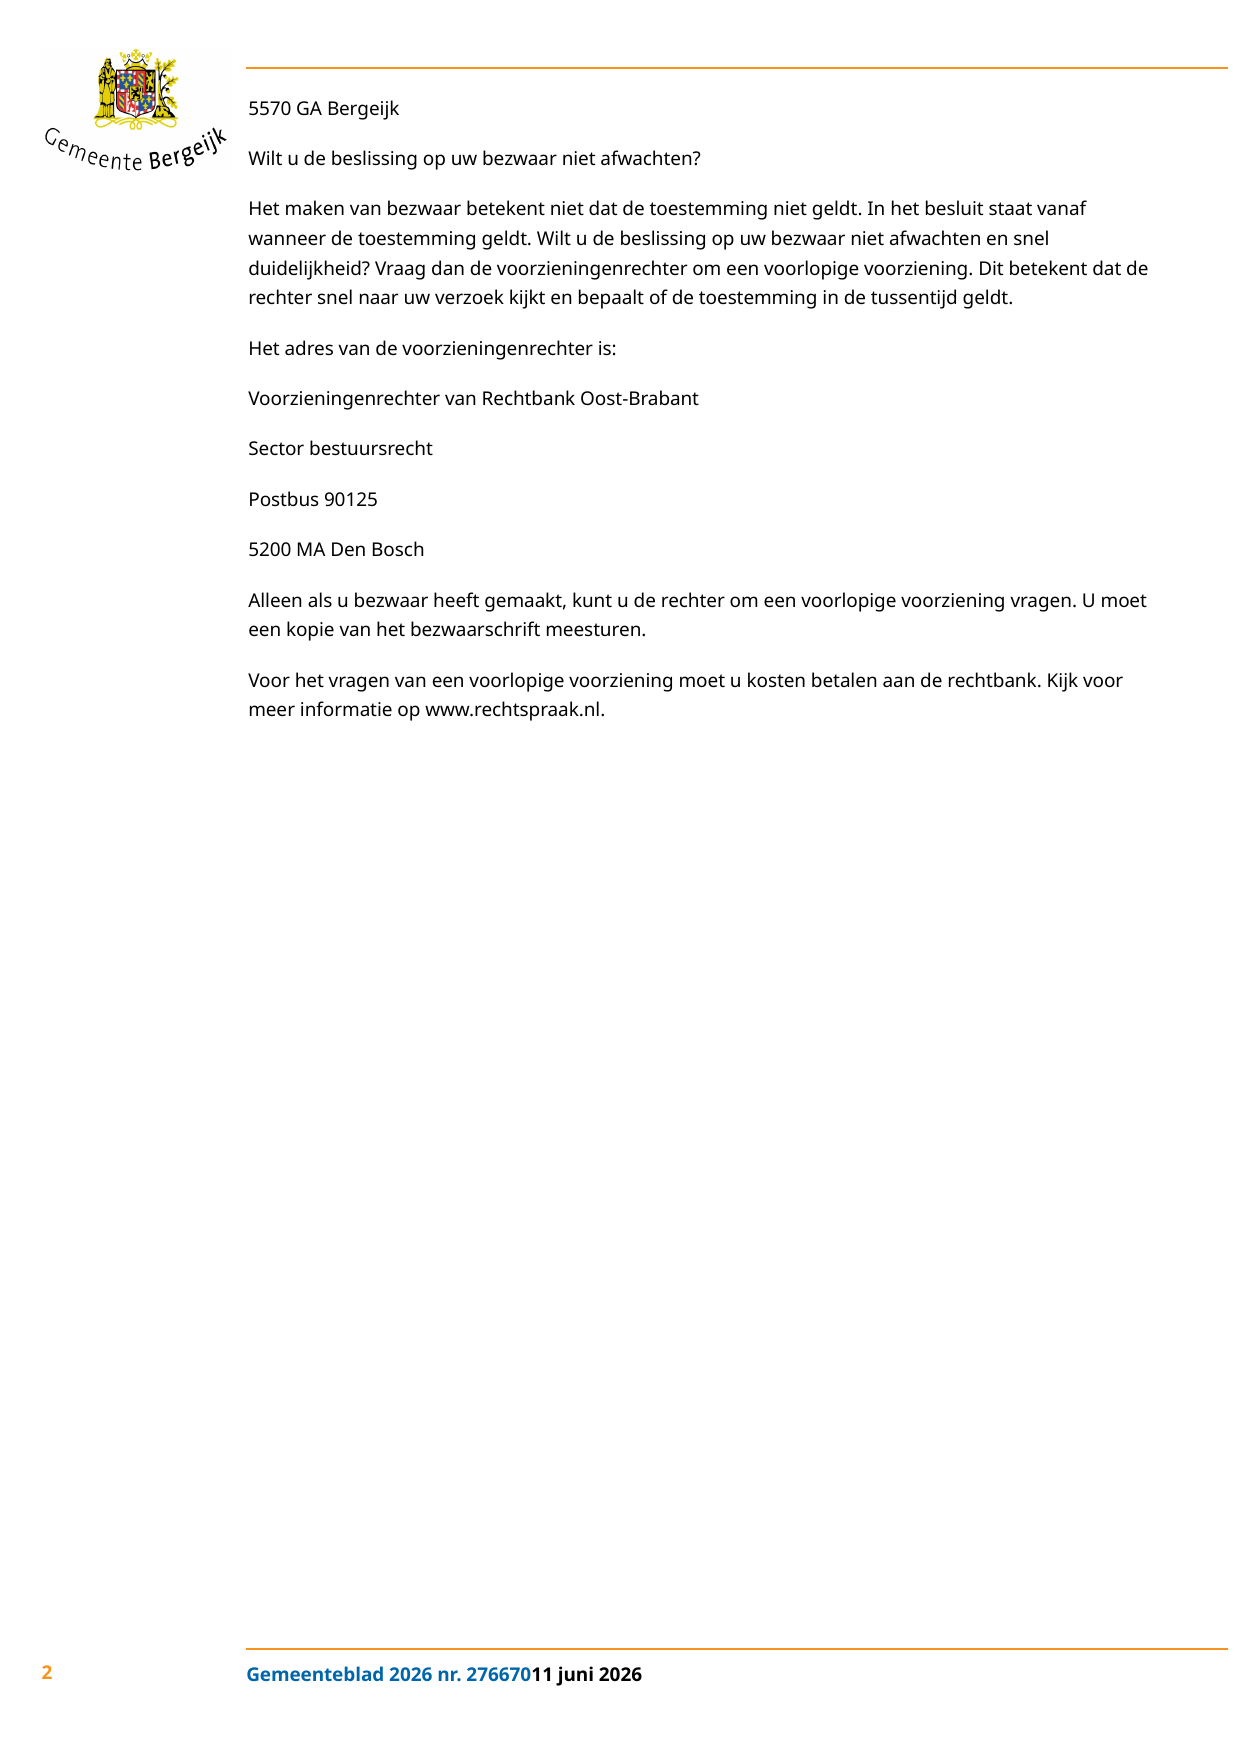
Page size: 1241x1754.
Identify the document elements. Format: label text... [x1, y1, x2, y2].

text Postbus 90125 [248, 486, 1152, 512]
picture [41, 47, 231, 172]
text Voorzieningenrechter van Rechtbank Oost-Brabant [248, 385, 1152, 411]
text Het maken van bezwaar betekent niet dat de toestemming niet geldt. In het besluit staat vanaf wanneer de toestemming geldt. Wilt u de beslissing op uw bezwaar niet afwachten en snel duidelijkheid? Vraag dan de voorzieningenrechter om een voorlopige voorziening. Dit betekent dat de rechter snel naar uw verzoek kijkt en bepaalt of de toestemming in de tussentijd geldt. [248, 196, 1152, 310]
text Sector bestuursrecht [248, 436, 1152, 461]
text Het adres van de voorzieningenrechter is: [248, 335, 1152, 361]
text 5570 GA Bergeijk [248, 95, 1152, 121]
text Voor het vragen van een voorlopige voorziening moet u kosten betalen aan de rechtbank. Kijk voor meer informatie op www.rechtspraak.nl. [248, 667, 1152, 722]
text 5200 MA Den Bosch [248, 536, 1152, 562]
text Alleen als u bezwaar heeft gemaakt, kunt u de rechter om een voorlopige voorziening vragen. U moet een kopie van het bezwaarschrift meesturen. [248, 587, 1152, 642]
text Wilt u de beslissing op uw bezwaar niet afwachten? [248, 145, 1152, 171]
